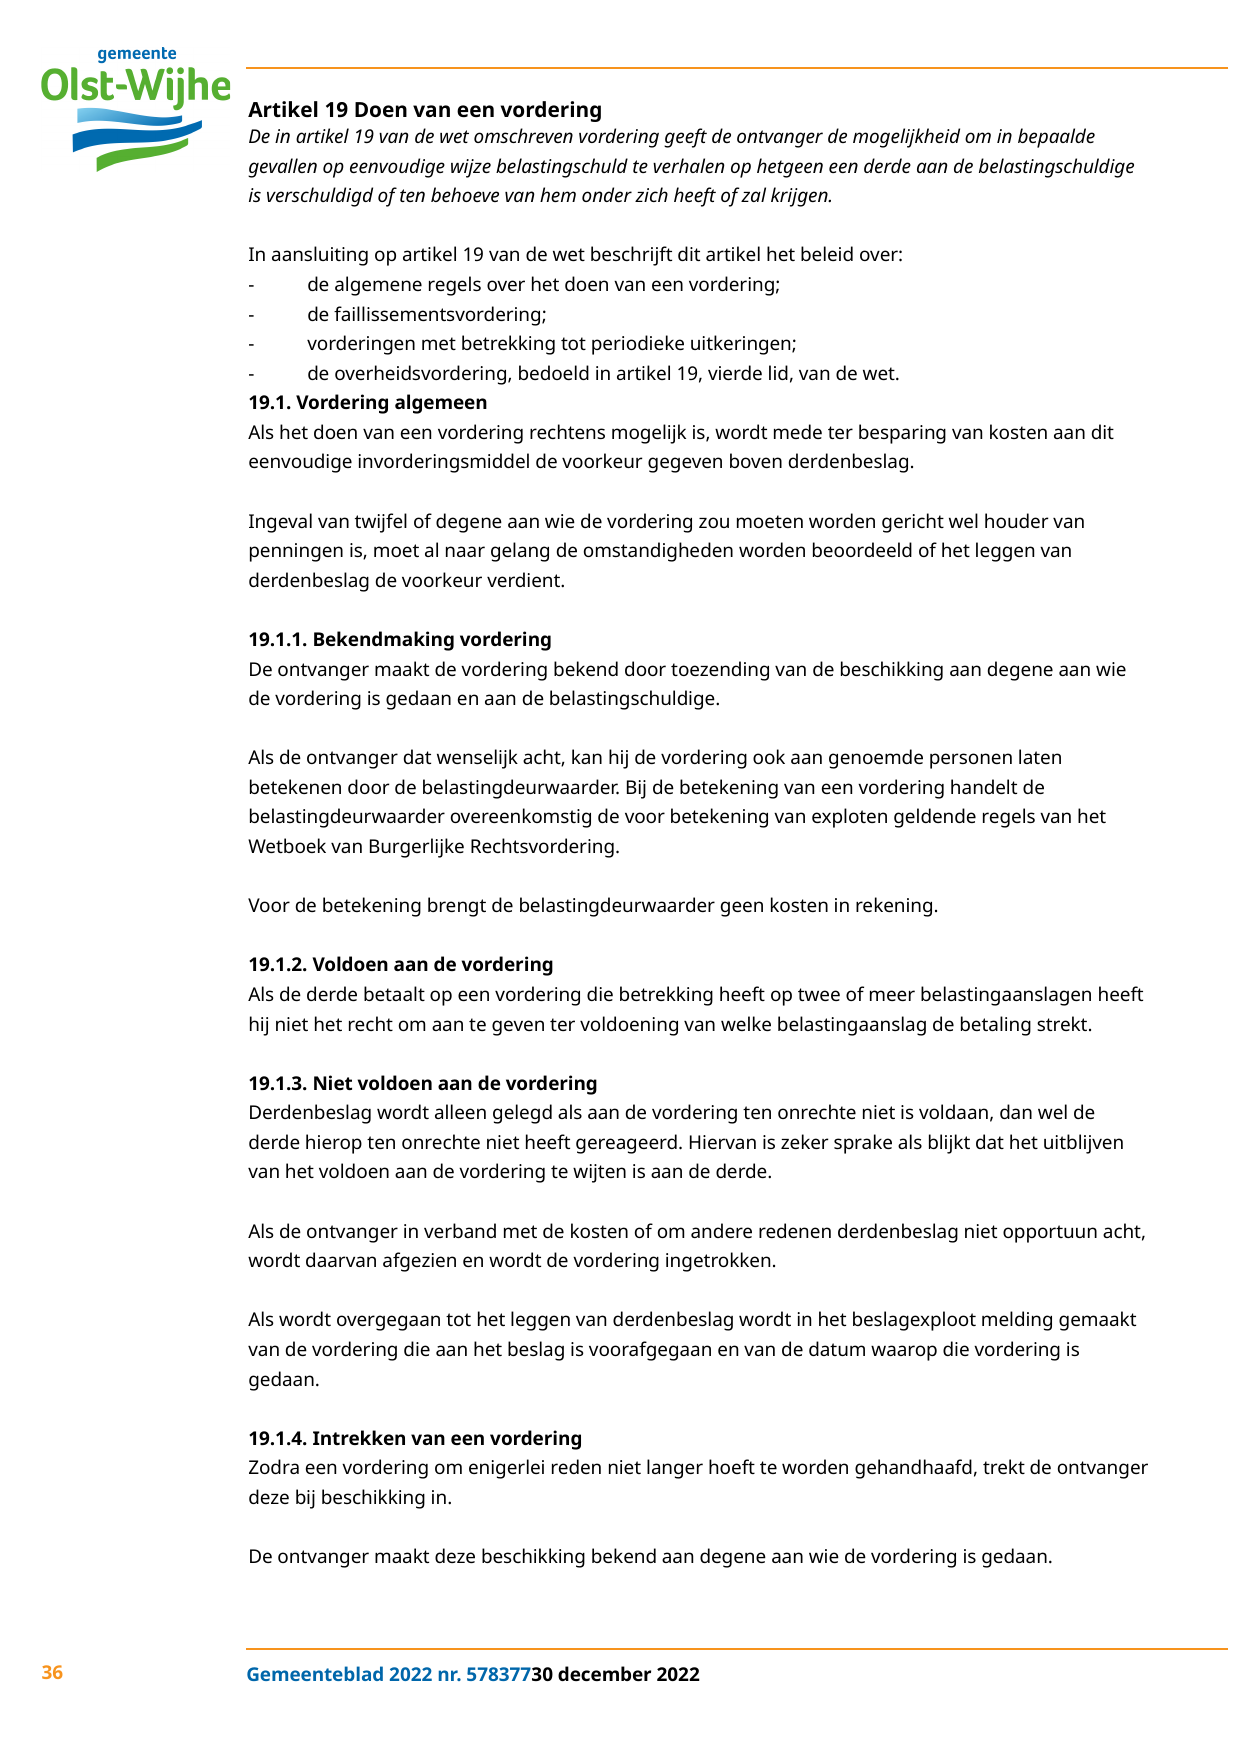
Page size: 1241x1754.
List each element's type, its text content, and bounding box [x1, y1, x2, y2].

text Ingeval van twijfel of degene aan wie de vordering zou moeten worden gericht wel houder van penningen is, moet al naar gelang de omstandigheden worden beoordeeld of het leggen van derdenbeslag de voorkeur verdient. [248, 508, 1152, 593]
text 19.1.1. Bekendmaking vordering [248, 626, 1152, 652]
text 19.1. Vordering algemeen [248, 389, 1152, 415]
text Als het doen van een vordering rechtens mogelijk is, wordt mede ter besparing van kosten aan dit eenvoudige invorderingsmiddel de voorkeur gegeven boven derdenbeslag. [248, 419, 1152, 474]
picture [41, 47, 231, 172]
text De ontvanger maakt de vordering bekend door toezending van de beschikking aan degene aan wie de vordering is gedaan en aan de belastingschuldige. [248, 656, 1152, 711]
text Als wordt overgegaan tot het leggen van derdenbeslag wordt in het beslagexploot melding gemaakt van de vordering die aan het beslag is voorafgegaan en van de datum waarop die vordering is gedaan. [248, 1307, 1152, 1391]
text Zodra een vordering om enigerlei reden niet langer hoeft te worden gehandhaafd, trekt de ontvanger deze bij beschikking in. [248, 1454, 1152, 1510]
list de overheidsvordering, bedoeld in artikel 19, vierde lid, van de wet. [248, 360, 1152, 386]
text 19.1.3. Niet voldoen aan de vordering [248, 1070, 1152, 1096]
text Als de derde betaalt op een vordering die betrekking heeft op twee of meer belastingaanslagen heeft hij niet het recht om aan te geven ter voldoening van welke belastingaanslag de betaling strekt. [248, 981, 1152, 1036]
text Als de ontvanger in verband met de kosten of om andere redenen derdenbeslag niet opportuun acht, wordt daarvan afgezien en wordt de vordering ingetrokken. [248, 1218, 1152, 1273]
text Artikel 19 Doen van een vordering [248, 95, 1152, 123]
text 19.1.4. Intrekken van een vordering [248, 1425, 1152, 1451]
list de algemene regels over het doen van een vordering; [248, 271, 1152, 297]
text 19.1.2. Voldoen aan de vordering [248, 952, 1152, 977]
text De in artikel 19 van de wet omschreven vordering geeft de ontvanger de mogelijkheid om in bepaalde gevallen op eenvoudige wijze belastingschuld te verhalen op hetgeen een derde aan de belastingschuldige is verschuldigd of ten behoeve van hem onder zich heeft of zal krijgen. [248, 123, 1152, 208]
text De ontvanger maakt deze beschikking bekend aan degene aan wie de vordering is gedaan. [248, 1543, 1152, 1569]
list de faillissementsvordering; [248, 301, 1152, 326]
text Als de ontvanger dat wenselijk acht, kan hij de vordering ook aan genoemde personen laten betekenen door de belastingdeurwaarder. Bij de betekening van een vordering handelt de belastingdeurwaarder overeenkomstig de voor betekening van exploten geldende regels van het Wetboek van Burgerlijke Rechtsvordering. [248, 744, 1152, 859]
text Derdenbeslag wordt alleen gelegd als aan de vordering ten onrechte niet is voldaan, dan wel de derde hierop ten onrechte niet heeft gereageerd. Hiervan is zeker sprake als blijkt dat het uitblijven van het voldoen aan de vordering te wijten is aan de derde. [248, 1099, 1152, 1184]
list vorderingen met betrekking tot periodieke uitkeringen; [248, 330, 1152, 356]
text Voor de betekening brengt de belastingdeurwaarder geen kosten in rekening. [248, 892, 1152, 918]
text In aansluiting op artikel 19 van de wet beschrijft dit artikel het beleid over: [248, 242, 1152, 267]
